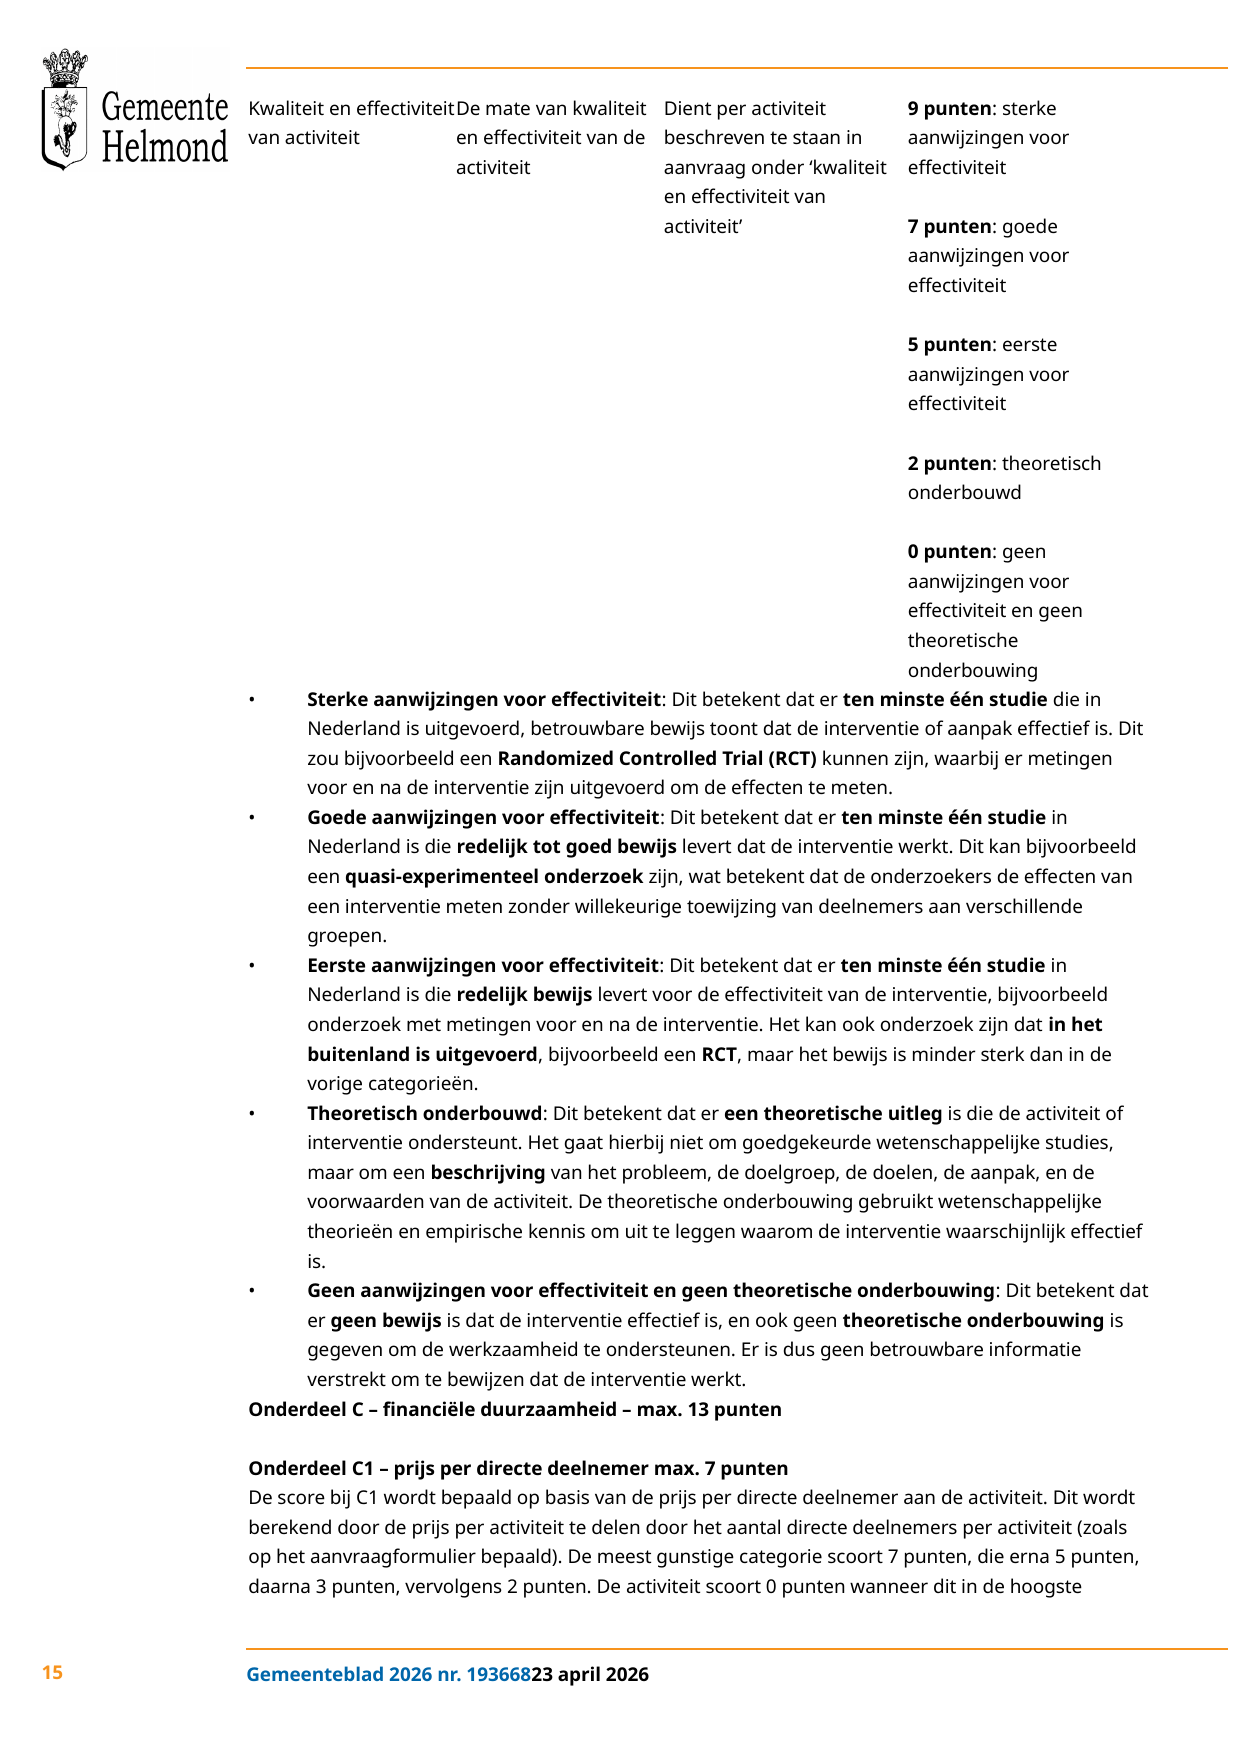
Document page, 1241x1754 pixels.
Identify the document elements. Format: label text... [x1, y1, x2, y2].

table_cell 9 punten: sterke aanwijzingen voor effectiviteit 7 punten: goede aanwijzingen voor effectiviteit 5 punten: eerste aanwijzingen voor effectiviteit 2 punten: theoretisch onderbouwd 0 punten: geen aanwijzingen voor effectiviteit en geen theoretische onderbouwing [908, 95, 1152, 683]
list Sterke aanwijzingen voor effectiviteit: Dit betekent dat er ten minste één studie die in Nederland is uitgevoerd, betrouwbare bewijs toont dat de interventie of aanpak effectief is. Dit zou bijvoorbeeld een Randomized Controlled Trial (RCT) kunnen zijn, waarbij er metingen voor en na de interventie zijn uitgevoerd om de effecten te meten. [248, 686, 1152, 800]
list Eerste aanwijzingen voor effectiviteit: Dit betekent dat er ten minste één studie in Nederland is die redelijk bewijs levert voor de effectiviteit van de interventie, bijvoorbeeld onderzoek met metingen voor en na de interventie. Het kan ook onderzoek zijn dat in het buitenland is uitgevoerd, bijvoorbeeld een RCT, maar het bewijs is minder sterk dan in de vorige categorieën. [248, 952, 1152, 1096]
list Theoretisch onderbouwd: Dit betekent dat er een theoretische uitleg is die de activiteit of interventie ondersteunt. Het gaat hierbij niet om goedgekeurde wetenschappelijke studies, maar om een beschrijving van het probleem, de doelgroep, de doelen, de aanpak, en de voorwaarden van de activiteit. De theoretische onderbouwing gebruikt wetenschappelijke theorieën en empirische kennis om uit te leggen waarom de interventie waarschijnlijk effectief is. [248, 1100, 1152, 1274]
text Onderdeel C – financiële duurzaamheid – max. 13 punten [248, 1396, 1152, 1422]
table_cell Kwaliteit en effectiviteit van activiteit [248, 95, 456, 683]
table_cell De mate van kwaliteit en effectiviteit van de activiteit [456, 95, 664, 683]
text Onderdeel C1 – prijs per directe deelnemer max. 7 punten [248, 1455, 1152, 1481]
list Geen aanwijzingen voor effectiviteit en geen theoretische onderbouwing: Dit betekent dat er geen bewijs is dat de interventie effectief is, en ook geen theoretische onderbouwing is gegeven om de werkzaamheid te ondersteunen. Er is dus geen betrouwbare informatie verstrekt om te bewijzen dat de interventie werkt. [248, 1277, 1152, 1392]
list Goede aanwijzingen voor effectiviteit: Dit betekent dat er ten minste één studie in Nederland is die redelijk tot goed bewijs levert dat de interventie werkt. Dit kan bijvoorbeeld een quasi-experimenteel onderzoek zijn, wat betekent dat de onderzoekers de effecten van een interventie meten zonder willekeurige toewijzing van deelnemers aan verschillende groepen. [248, 804, 1152, 948]
text De score bij C1 wordt bepaald op basis van de prijs per directe deelnemer aan de activiteit. Dit wordt berekend door de prijs per activiteit te delen door het aantal directe deelnemers per activiteit (zoals op het aanvraagformulier bepaald). De meest gunstige categorie scoort 7 punten, die erna 5 punten, daarna 3 punten, vervolgens 2 punten. De activiteit scoort 0 punten wanneer dit in de hoogste [248, 1484, 1152, 1599]
picture [41, 47, 231, 172]
table_cell Dient per activiteit beschreven te staan in aanvraag onder ‘kwaliteit en effectiviteit van activiteit’ [664, 95, 908, 683]
